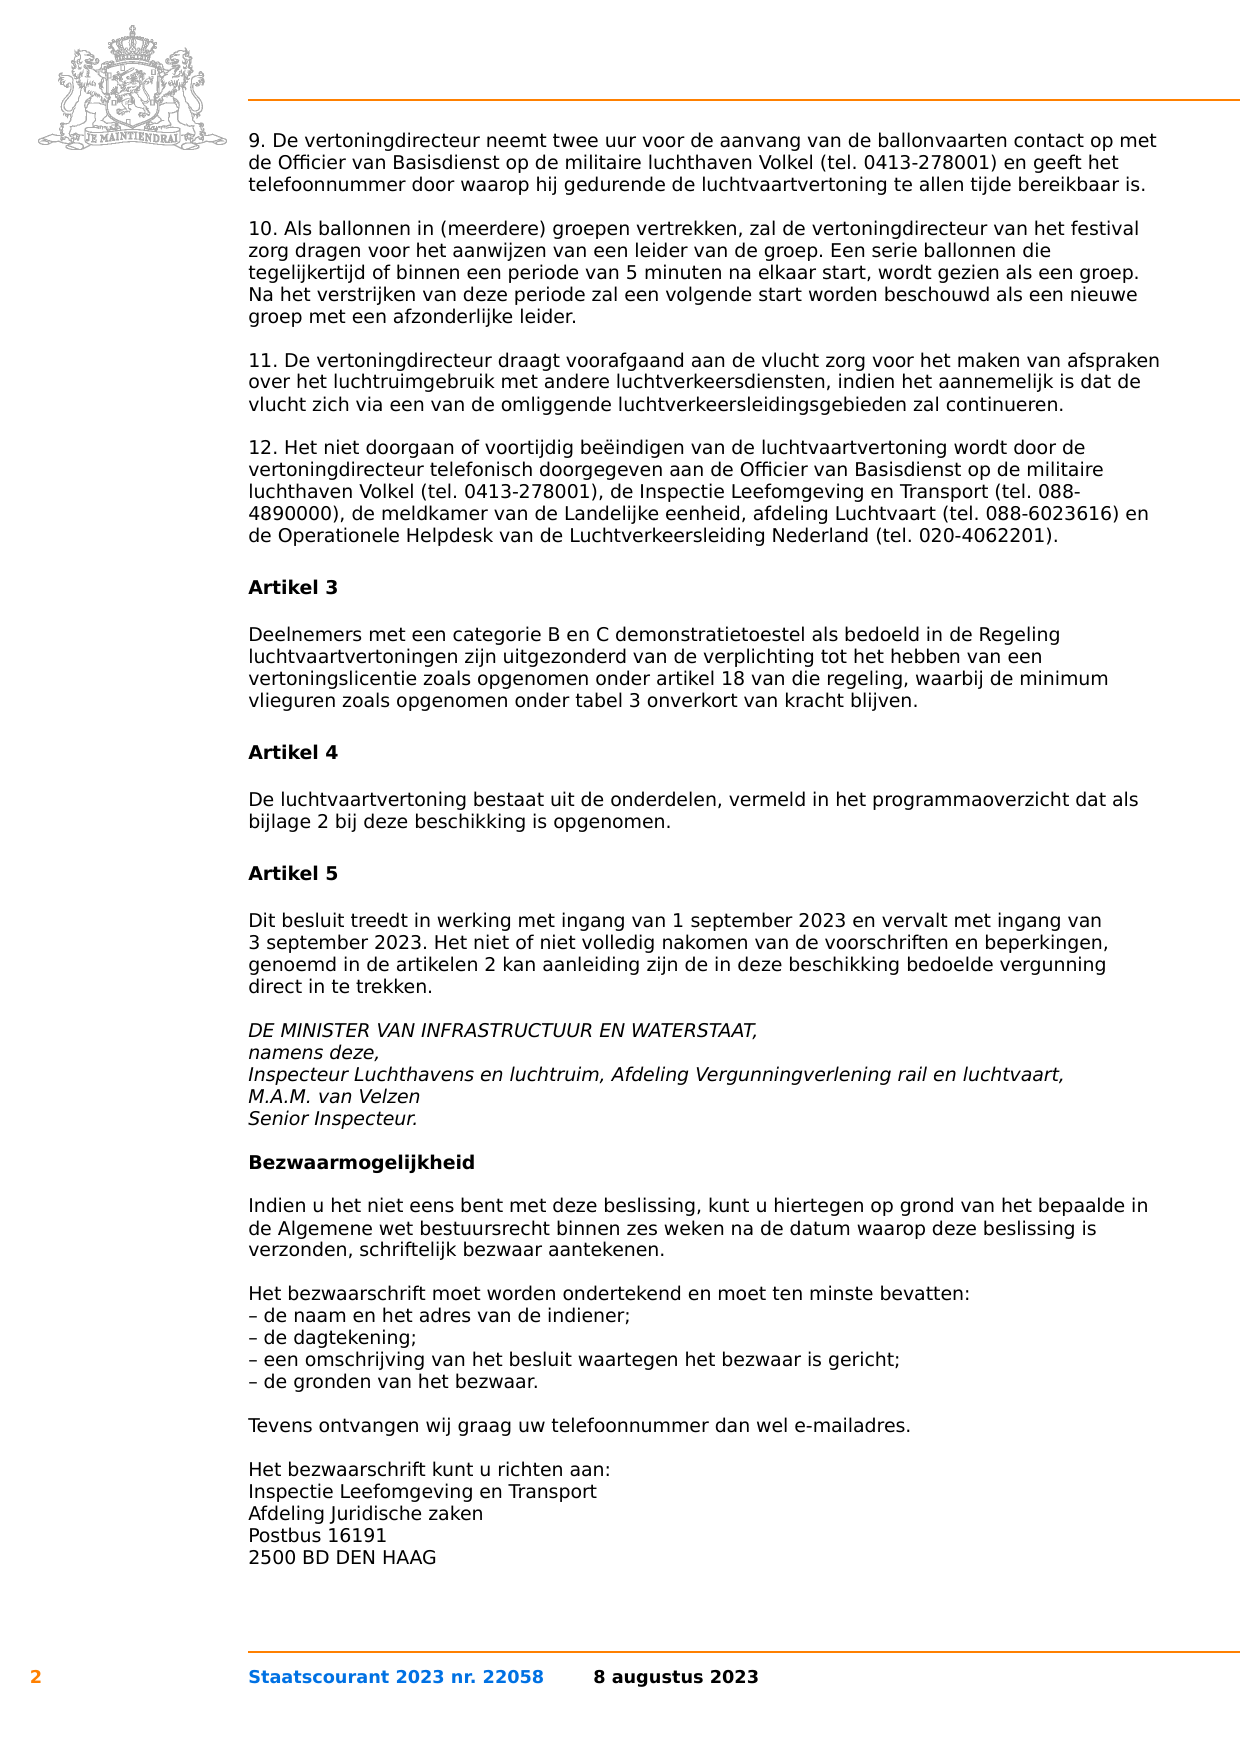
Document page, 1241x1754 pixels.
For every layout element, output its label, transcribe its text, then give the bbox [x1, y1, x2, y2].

text Tevens ontvangen wij graag uw telefoonnummer dan wel e-mailadres. [248, 1415, 1163, 1437]
text – een omschrijving van het besluit waartegen het bezwaar is gericht; [248, 1349, 1163, 1371]
text Bezwaarmogelijkheid [248, 1152, 1163, 1173]
text Inspectie Leefomgeving en Transport [248, 1481, 1163, 1503]
text De luchtvaartvertoning bestaat uit de onderdelen, vermeld in het programmaoverzicht dat als bijlage 2 bij deze beschikking is opgenomen. [248, 789, 1163, 833]
text – de gronden van het bezwaar. [248, 1371, 1163, 1393]
subtitle Artikel 5 [248, 863, 1163, 885]
subtitle Artikel 3 [248, 577, 1163, 599]
text – de dagtekening; [248, 1327, 1163, 1349]
text 11. De vertoningdirecteur draagt voorafgaand aan de vlucht zorg voor het maken van afspraken over het luchtruimgebruik met andere luchtverkeersdiensten, indien het aannemelijk is dat de vlucht zich via een van de omliggende luchtverkeersleidingsgebieden zal continueren. [248, 349, 1163, 415]
text 9. De vertoningdirecteur neemt twee uur voor de aanvang van de ballonvaarten contact op met de Officier van Basisdienst op de militaire luchthaven Volkel (tel. 0413-278001) en geeft het telefoonnummer door waarop hij gedurende de luchtvaartvertoning te allen tijde bereikbaar is. [248, 130, 1163, 196]
picture [38, 25, 227, 150]
text 2500 BD DEN HAAG [248, 1547, 1163, 1569]
text Het bezwaarschrift kunt u richten aan: [248, 1459, 1163, 1481]
text – de naam en het adres van de indiener; [248, 1305, 1163, 1327]
text Het bezwaarschrift moet worden ondertekend en moet ten minste bevatten: [248, 1283, 1163, 1305]
text Deelnemers met een categorie B en C demonstratietoestel als bedoeld in de Regeling luchtvaartvertoningen zijn uitgezonderd van de verplichting tot het hebben van een vertoningslicentie zoals opgenomen onder artikel 18 van die regeling, waarbij de minimum vlieguren zoals opgenomen onder tabel 3 onverkort van kracht blijven. [248, 624, 1163, 712]
text Afdeling Juridische zaken [248, 1503, 1163, 1525]
text 12. Het niet doorgaan of voortijdig beëindigen van de luchtvaartvertoning wordt door de vertoningdirecteur telefonisch doorgegeven aan de Officier van Basisdienst op de militaire luchthaven Volkel (tel. 0413-278001), de Inspectie Leefomgeving en Transport (tel. 088-4890000), de meldkamer van de Landelijke eenheid, afdeling Luchtvaart (tel. 088-6023616) en de Operationele Helpdesk van de Luchtverkeersleiding Nederland (tel. 020-4062201). [248, 437, 1163, 547]
subtitle Artikel 4 [248, 742, 1163, 764]
text Postbus 16191 [248, 1525, 1163, 1547]
text DE MINISTER VAN INFRASTRUCTUUR EN WATERSTAAT, namens deze, Inspecteur Luchthavens en luchtruim, Afdeling Vergunningverlening rail en luchtvaart, M.A.M. van Velzen Senior Inspecteur. [248, 1020, 1163, 1130]
text 10. Als ballonnen in (meerdere) groepen vertrekken, zal de vertoningdirecteur van het festival zorg dragen voor het aanwijzen van een leider van de groep. Een serie ballonnen die tegelijkertijd of binnen een periode van 5 minuten na elkaar start, wordt gezien als een groep. Na het verstrijken van deze periode zal een volgende start worden beschouwd als een nieuwe groep met een afzonderlijke leider. [248, 218, 1163, 328]
text Indien u het niet eens bent met deze beslissing, kunt u hiertegen op grond van het bepaalde in de Algemene wet bestuursrecht binnen zes weken na de datum waarop deze beslissing is verzonden, schriftelijk bezwaar aantekenen. [248, 1195, 1163, 1261]
text Dit besluit treedt in werking met ingang van 1 september 2023 en vervalt met ingang van 3 september 2023. Het niet of niet volledig nakomen van de voorschriften en beperkingen, genoemd in de artikelen 2 kan aanleiding zijn de in deze beschikking bedoelde vergunning direct in te trekken. [248, 910, 1163, 998]
